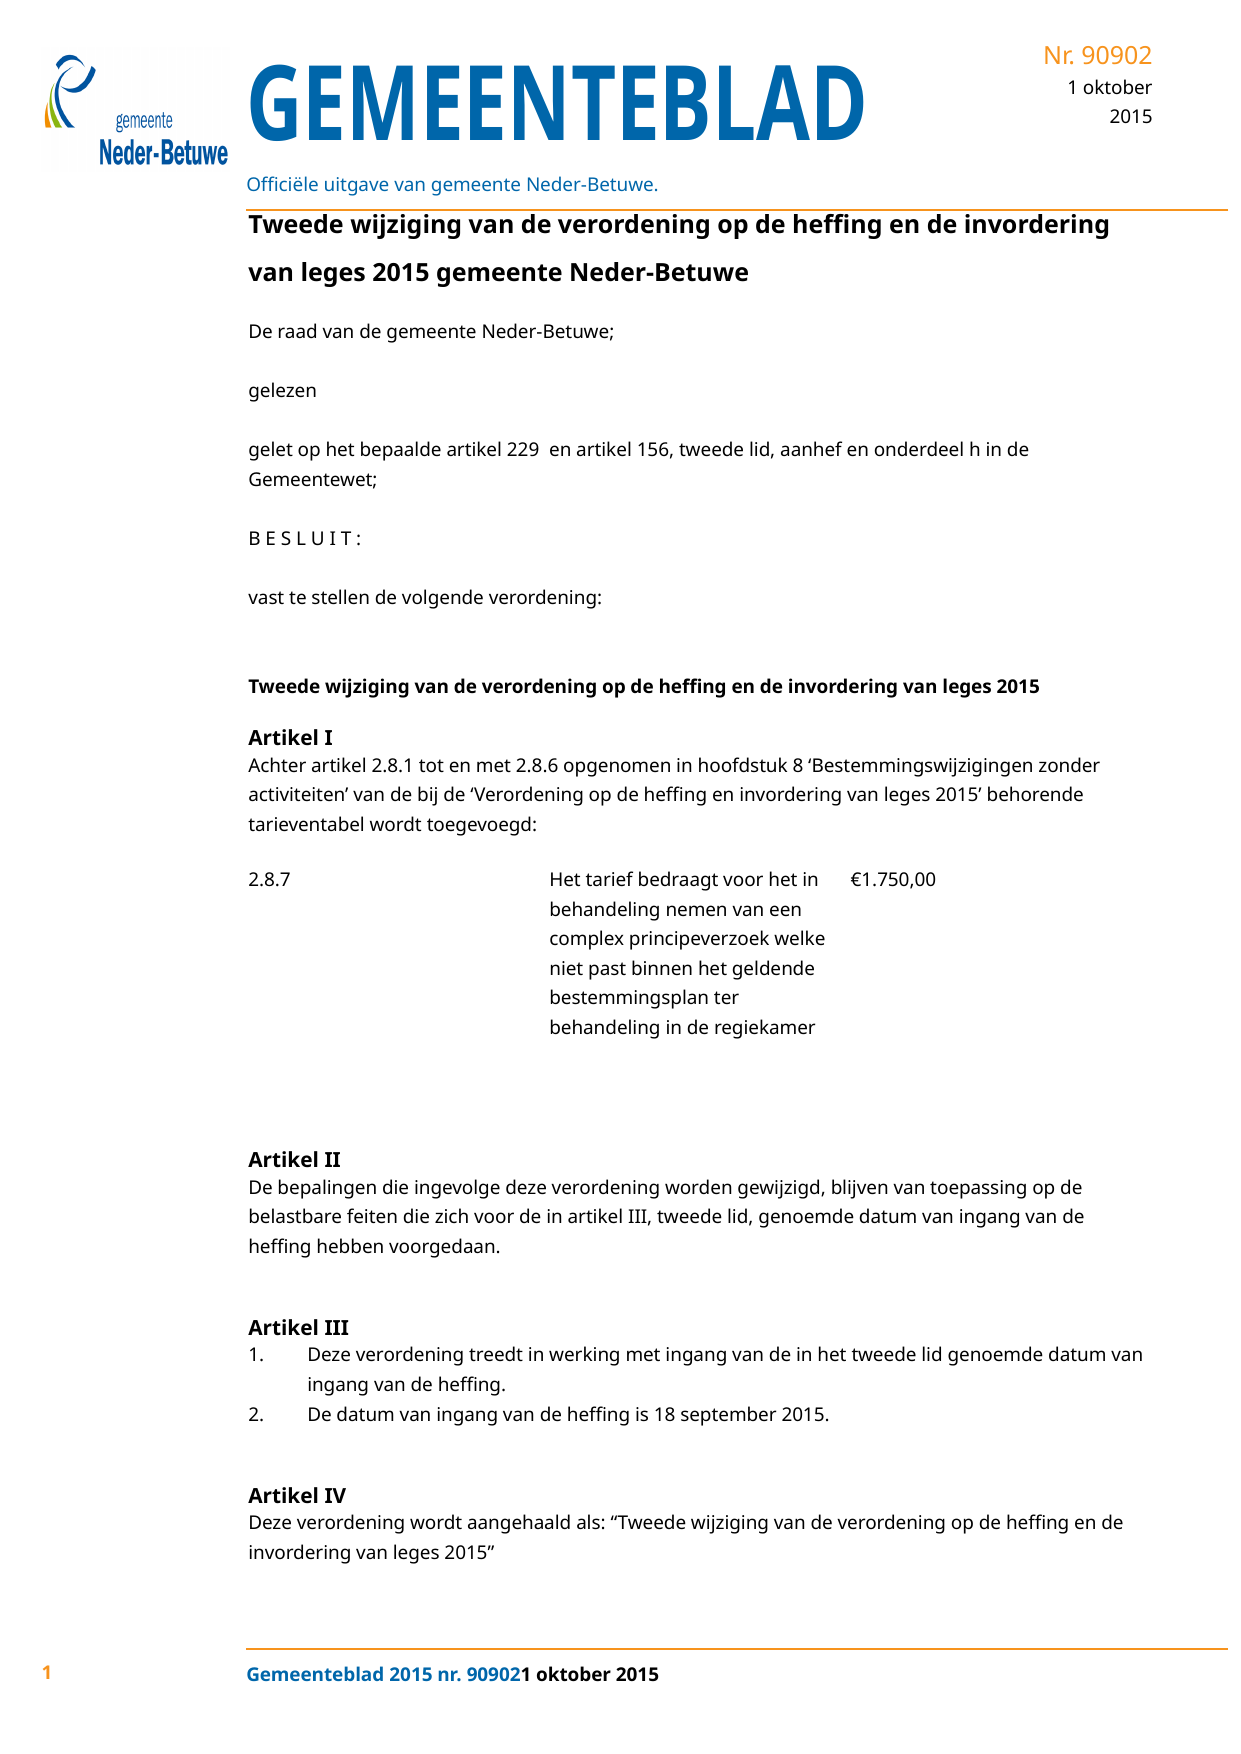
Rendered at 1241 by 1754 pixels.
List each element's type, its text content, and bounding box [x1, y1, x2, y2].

text Artikel IV [248, 1481, 1152, 1509]
table_header Het tarief bedraagt voor het in behandeling nemen van een complex principeverzoek welke niet past binnen het geldende bestemmingsplan ter behandeling in de regiekamer [549, 866, 850, 1040]
text Tweede wijziging van de verordening op de heffing en de invordering van leges 2015 [248, 673, 1152, 699]
list De datum van ingang van de heffing is 18 september 2015. [248, 1401, 1152, 1427]
list Deze verordening treedt in werking met ingang van de in het tweede lid genoemde datum van ingang van de heffing. [248, 1342, 1152, 1397]
text B E S L U I T : [248, 525, 1152, 551]
text vast te stellen de volgende verordening: [248, 584, 1152, 610]
picture [41, 47, 231, 172]
text Artikel III [248, 1313, 1152, 1342]
text gelezen [248, 377, 1152, 403]
text De bepalingen die ingevolge deze verordening worden gewijzigd, blijven van toepassing op de belastbare feiten die zich voor de in artikel III, tweede lid, genoemde datum van ingang van de heffing hebben voorgedaan. [248, 1174, 1152, 1259]
text Achter artikel 2.8.1 tot en met 2.8.6 opgenomen in hoofdstuk 8 ‘Bestemmingswijzigingen zonder activiteiten’ van de bij de ‘Verordening op de heffing en invordering van leges 2015’ behorende tarieventabel wordt toegevoegd: [248, 752, 1152, 837]
text Tweede wijziging van de verordening op de heffing en de invordering van leges 2015 gemeente Neder-Betuwe [248, 211, 1152, 288]
text Deze verordening wordt aangehaald als: “Tweede wijziging van de verordening op de heffing en de invordering van leges 2015” [248, 1509, 1152, 1564]
text Artikel I [248, 723, 1152, 752]
text Artikel II [248, 1146, 1152, 1174]
text De raad van de gemeente Neder-Betuwe; [248, 318, 1152, 344]
table_header €1.750,00 [850, 866, 1152, 1040]
table_header 2.8.7 [248, 866, 549, 1040]
text gelet op het bepaalde artikel 229 en artikel 156, tweede lid, aanhef en onderdeel h in de Gemeentewet; [248, 436, 1152, 492]
